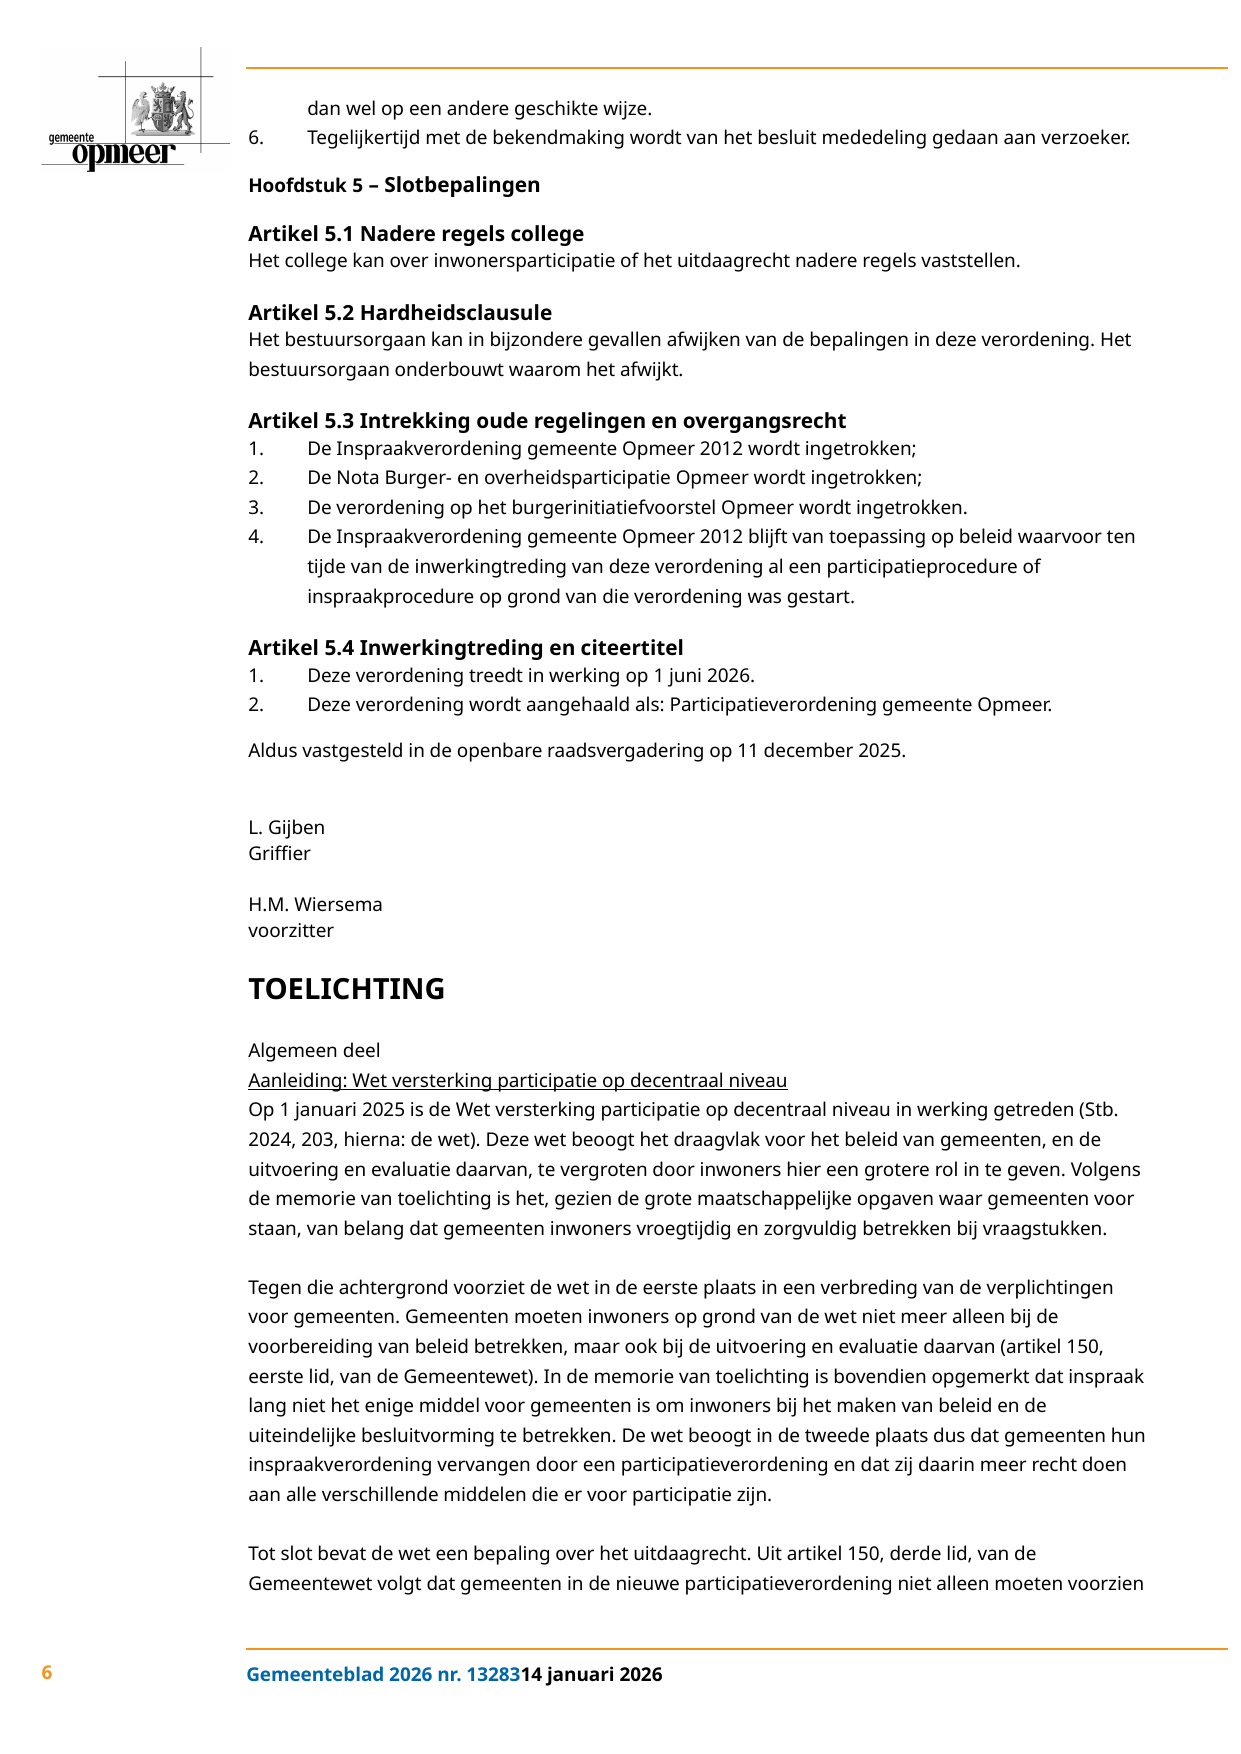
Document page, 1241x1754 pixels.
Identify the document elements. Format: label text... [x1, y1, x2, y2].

text Artikel 5.4 Inwerkingtreding en citeertitel [248, 633, 1152, 662]
text Tegen die achtergrond voorziet de wet in de eerste plaats in een verbreding van de verplichtingen voor gemeenten. Gemeenten moeten inwoners op grond van de wet niet meer alleen bij de voorbereiding van beleid betrekken, maar ook bij de uitvoering en evaluatie daarvan (artikel 150, eerste lid, van de Gemeentewet). In de memorie van toelichting is bovendien opgemerkt dat inspraak lang niet het enige middel voor gemeenten is om inwoners bij het maken van beleid en de uiteindelijke besluitvorming te betrekken. De wet beoogt in de tweede plaats dus dat gemeenten hun inspraakverordening vervangen door een participatieverordening en dat zij daarin meer recht doen aan alle verschillende middelen die er voor participatie zijn. [248, 1274, 1152, 1507]
text Tot slot bevat de wet een bepaling over het uitdaagrecht. Uit artikel 150, derde lid, van de Gemeentewet volgt dat gemeenten in de nieuwe participatieverordening niet alleen moeten voorzien [248, 1540, 1152, 1596]
text L. Gijben [248, 814, 1152, 840]
list De Nota Burger- en overheidsparticipatie Opmeer wordt ingetrokken; [248, 464, 1152, 490]
list De verordening op het burgerinitiatiefvoorstel Opmeer wordt ingetrokken. [248, 494, 1152, 520]
text TOELICHTING [248, 968, 1152, 1008]
text Artikel 5.2 Hardheidsclausule [248, 298, 1152, 327]
text H.M. Wiersema [248, 891, 1152, 917]
text Het college kan over inwonersparticipatie of het uitdaagrecht nadere regels vaststellen. [248, 248, 1152, 273]
text Algemeen deel [248, 1037, 1152, 1063]
text Artikel 5.3 Intrekking oude regelingen en overgangsrecht [248, 407, 1152, 435]
text Artikel 5.1 Nadere regels college [248, 219, 1152, 248]
text Op 1 januari 2025 is de Wet versterking participatie op decentraal niveau in werking getreden (Stb. 2024, 203, hierna: de wet). Deze wet beoogt het draagvlak voor het beleid van gemeenten, en de uitvoering en evaluatie daarvan, te vergroten door inwoners hier een grotere rol in te geven. Volgens de memorie van toelichting is het, gezien de grote maatschappelijke opgaven waar gemeenten voor staan, van belang dat gemeenten inwoners vroegtijdig en zorgvuldig betrekken bij vraagstukken. [248, 1097, 1152, 1241]
text voorzitter [248, 917, 1152, 943]
text Aanleiding: Wet versterking participatie op decentraal niveau [248, 1067, 1152, 1093]
text Het bestuursorgaan kan in bijzondere gevallen afwijken van de bepalingen in deze verordening. Het bestuursorgaan onderbouwt waarom het afwijkt. [248, 327, 1152, 382]
list Tegelijkertijd met de bekendmaking wordt van het besluit mededeling gedaan aan verzoeker. [248, 124, 1152, 150]
list dan wel op een andere geschikte wijze. [248, 95, 1152, 121]
text Aldus vastgesteld in de openbare raadsvergadering op 11 december 2025. [248, 737, 1152, 763]
list Deze verordening treedt in werking op 1 juni 2026. [248, 662, 1152, 687]
picture [41, 47, 231, 172]
list De Inspraakverordening gemeente Opmeer 2012 blijft van toepassing op beleid waarvoor ten tijde van de inwerkingtreding van deze verordening al een participatieprocedure of inspraakprocedure op grond van die verordening was gestart. [248, 524, 1152, 609]
list De Inspraakverordening gemeente Opmeer 2012 wordt ingetrokken; [248, 435, 1152, 461]
text Hoofdstuk 5 – Slotbepalingen [248, 170, 1152, 198]
text Griffier [248, 840, 1152, 866]
list Deze verordening wordt aangehaald als: Participatieverordening gemeente Opmeer. [248, 691, 1152, 717]
